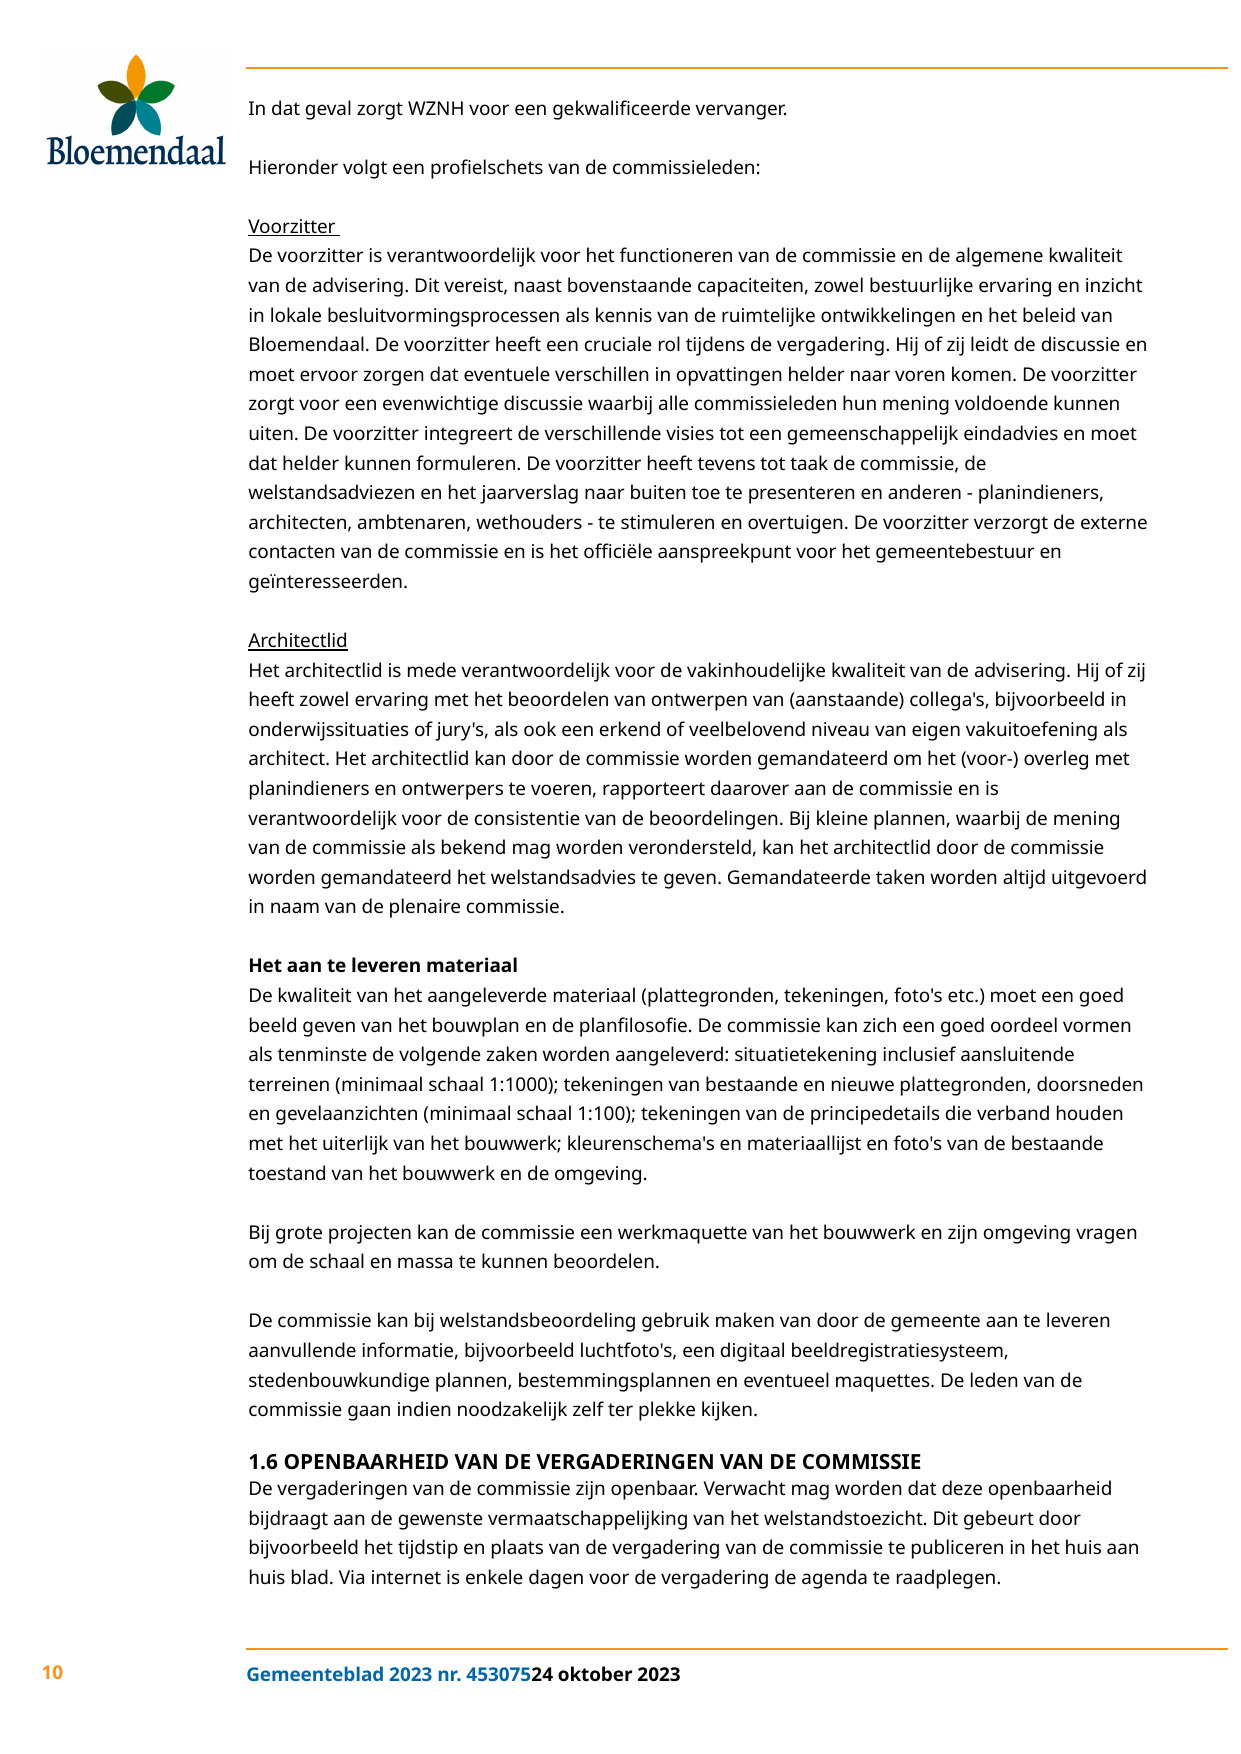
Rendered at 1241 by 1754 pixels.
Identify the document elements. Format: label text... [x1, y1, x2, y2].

text De vergaderingen van de commissie zijn openbaar. Verwacht mag worden dat deze openbaarheid bijdraagt aan de gewenste vermaatschappelijking van het welstandstoezicht. Dit gebeurt door bijvoorbeeld het tijdstip en plaats van de vergadering van de commissie te publiceren in het huis aan huis blad. Via internet is enkele dagen voor de vergadering de agenda te raadplegen. [248, 1475, 1152, 1590]
text De commissie kan bij welstandsbeoordeling gebruik maken van door de gemeente aan te leveren aanvullende informatie, bijvoorbeeld luchtfoto's, een digitaal beeldregistratiesysteem, stedenbouwkundige plannen, bestemmingsplannen en eventueel maquettes. De leden van de commissie gaan indien noodzakelijk zelf ter plekke kijken. [248, 1308, 1152, 1422]
text Voorzitter [248, 213, 1152, 239]
picture [41, 47, 231, 172]
text Het aan te leveren materiaal [248, 953, 1152, 978]
text De kwaliteit van het aangeleverde materiaal (plattegronden, tekeningen, foto's etc.) moet een goed beeld geven van het bouwplan en de planfilosofie. De commissie kan zich een goed oordeel vormen als tenminste de volgende zaken worden aangeleverd: situatietekening inclusief aansluitende terreinen (minimaal schaal 1:1000); tekeningen van bestaande en nieuwe plattegronden, doorsneden en gevelaanzichten (minimaal schaal 1:100); tekeningen van de principedetails die verband houden met het uiterlijk van het bouwwerk; kleurenschema's en materiaallijst en foto's van de bestaande toestand van het bouwwerk en de omgeving. [248, 982, 1152, 1186]
text De voorzitter is verantwoordelijk voor het functioneren van de commissie en de algemene kwaliteit van de advisering. Dit vereist, naast bovenstaande capaciteiten, zowel bestuurlijke ervaring en inzicht in lokale besluitvormingsprocessen als kennis van de ruimtelijke ontwikkelingen en het beleid van Bloemendaal. De voorzitter heeft een cruciale rol tijdens de vergadering. Hij of zij leidt de discussie en moet ervoor zorgen dat eventuele verschillen in opvattingen helder naar voren komen. De voorzitter zorgt voor een evenwichtige discussie waarbij alle commissieleden hun mening voldoende kunnen uiten. De voorzitter integreert de verschillende visies tot een gemeenschappelijk eindadvies en moet dat helder kunnen formuleren. De voorzitter heeft tevens tot taak de commissie, de welstandsadviezen en het jaarverslag naar buiten toe te presenteren en anderen - planindieners, architecten, ambtenaren, wethouders - te stimuleren en overtuigen. De voorzitter verzorgt de externe contacten van de commissie en is het officiële aanspreekpunt voor het gemeentebestuur en geïnteresseerden. [248, 243, 1152, 594]
text Het architectlid is mede verantwoordelijk voor de vakinhoudelijke kwaliteit van de advisering. Hij of zij heeft zowel ervaring met het beoordelen van ontwerpen van (aanstaande) collega's, bijvoorbeeld in onderwijssituaties of jury's, als ook een erkend of veelbelovend niveau van eigen vakuitoefening als architect. Het architectlid kan door de commissie worden gemandateerd om het (voor-) overleg met planindieners en ontwerpers te voeren, rapporteert daarover aan de commissie en is verantwoordelijk voor de consistentie van de beoordelingen. Bij kleine plannen, waarbij de mening van de commissie als bekend mag worden verondersteld, kan het architectlid door de commissie worden gemandateerd het welstandsadvies te geven. Gemandateerde taken worden altijd uitgevoerd in naam van de plenaire commissie. [248, 657, 1152, 919]
text Hieronder volgt een profielschets van de commissieleden: [248, 154, 1152, 180]
text Architectlid [248, 627, 1152, 653]
text 1.6 OPENBAARHEID VAN DE VERGADERINGEN VAN DE COMMISSIE [248, 1447, 1152, 1475]
text Bij grote projecten kan de commissie een werkmaquette van het bouwwerk en zijn omgeving vragen om de schaal en massa te kunnen beoordelen. [248, 1219, 1152, 1274]
text In dat geval zorgt WZNH voor een gekwalificeerde vervanger. [248, 95, 1152, 121]
